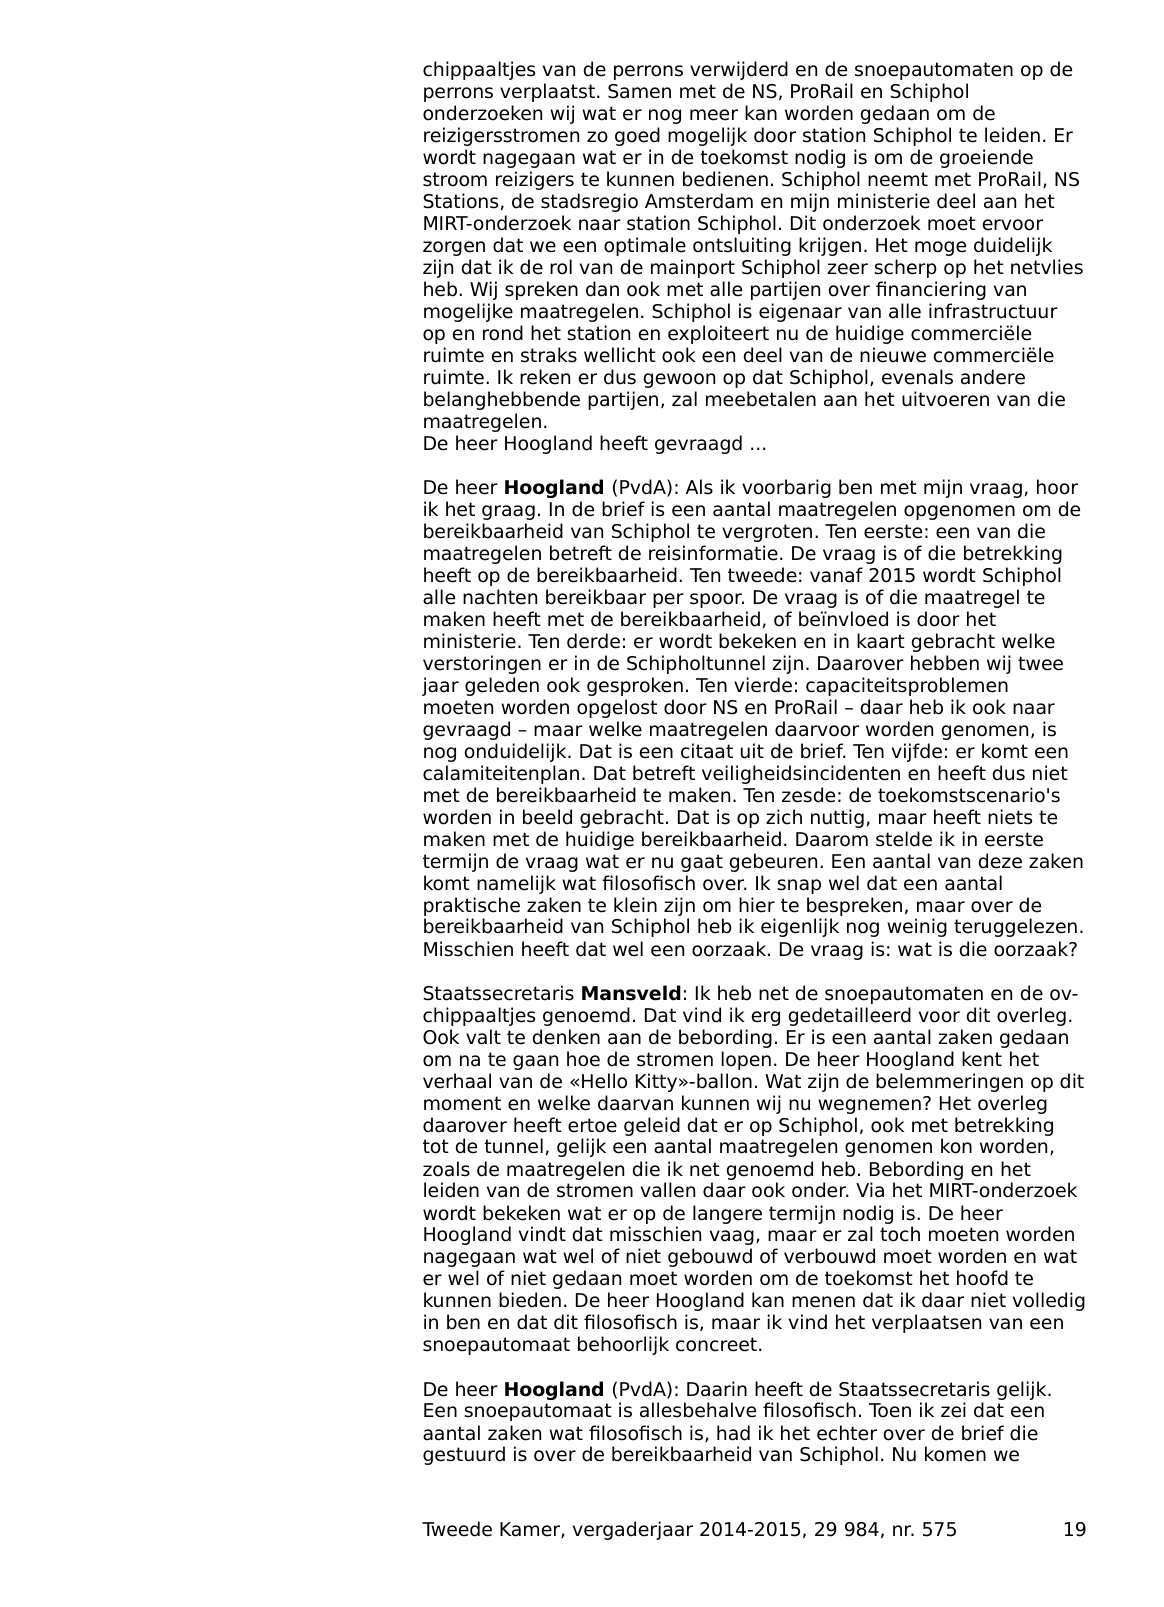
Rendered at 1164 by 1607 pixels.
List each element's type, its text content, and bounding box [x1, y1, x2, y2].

text De heer Hoogland heeft gevraagd ... [422, 433, 1087, 455]
text chippaaltjes van de perrons verwijderd en de snoepautomaten op de perrons verplaatst. Samen met de NS, ProRail en Schiphol onderzoeken wij wat er nog meer kan worden gedaan om de reizigersstromen zo goed mogelijk door station Schiphol te leiden. Er wordt nagegaan wat er in de toekomst nodig is om de groeiende stroom reizigers te kunnen bedienen. Schiphol neemt met ProRail, NS Stations, de stadsregio Amsterdam en mijn ministerie deel aan het MIRT-onderzoek naar station Schiphol. Dit onderzoek moet ervoor zorgen dat we een optimale ontsluiting krijgen. Het moge duidelijk zijn dat ik de rol van de mainport Schiphol zeer scherp op het netvlies heb. Wij spreken dan ook met alle partijen over financiering van mogelijke maatregelen. Schiphol is eigenaar van alle infrastructuur op en rond het station en exploiteert nu de huidige commerciële ruimte en straks wellicht ook een deel van de nieuwe commerciële ruimte. Ik reken er dus gewoon op dat Schiphol, evenals andere belanghebbende partijen, zal meebetalen aan het uitvoeren van die maatregelen. [422, 59, 1087, 433]
text De heer Hoogland (PvdA): Daarin heeft de Staatssecretaris gelijk. Een snoepautomaat is allesbehalve filosofisch. Toen ik zei dat een aantal zaken wat filosofisch is, had ik het echter over de brief die gestuurd is over de bereikbaarheid van Schiphol. Nu komen we [422, 1378, 1087, 1466]
text Staatssecretaris Mansveld: Ik heb net de snoepautomaten en de ov-chippaaltjes genoemd. Dat vind ik erg gedetailleerd voor dit overleg. Ook valt te denken aan de bebording. Er is een aantal zaken gedaan om na te gaan hoe de stromen lopen. De heer Hoogland kent het verhaal van de «Hello Kitty»-ballon. Wat zijn de belemmeringen op dit moment en welke daarvan kunnen wij nu wegnemen? Het overleg daarover heeft ertoe geleid dat er op Schiphol, ook met betrekking tot de tunnel, gelijk een aantal maatregelen genomen kon worden, zoals de maatregelen die ik net genoemd heb. Bebording en het leiden van de stromen vallen daar ook onder. Via het MIRT-onderzoek wordt bekeken wat er op de langere termijn nodig is. De heer Hoogland vindt dat misschien vaag, maar er zal toch moeten worden nagegaan wat wel of niet gebouwd of verbouwd moet worden en wat er wel of niet gedaan moet worden om de toekomst het hoofd te kunnen bieden. De heer Hoogland kan menen dat ik daar niet volledig in ben en dat dit filosofisch is, maar ik vind het verplaatsen van een snoepautomaat behoorlijk concreet. [422, 983, 1087, 1356]
text De heer Hoogland (PvdA): Als ik voorbarig ben met mijn vraag, hoor ik het graag. In de brief is een aantal maatregelen opgenomen om de bereikbaarheid van Schiphol te vergroten. Ten eerste: een van die maatregelen betreft de reisinformatie. De vraag is of die betrekking heeft op de bereikbaarheid. Ten tweede: vanaf 2015 wordt Schiphol alle nachten bereikbaar per spoor. De vraag is of die maatregel te maken heeft met de bereikbaarheid, of beïnvloed is door het ministerie. Ten derde: er wordt bekeken en in kaart gebracht welke verstoringen er in de Schipholtunnel zijn. Daarover hebben wij twee jaar geleden ook gesproken. Ten vierde: capaciteitsproblemen moeten worden opgelost door NS en ProRail – daar heb ik ook naar gevraagd – maar welke maatregelen daarvoor worden genomen, is nog onduidelijk. Dat is een citaat uit de brief. Ten vijfde: er komt een calamiteitenplan. Dat betreft veiligheidsincidenten en heeft dus niet met de bereikbaarheid te maken. Ten zesde: de toekomstscenario's worden in beeld gebracht. Dat is op zich nuttig, maar heeft niets te maken met de huidige bereikbaarheid. Daarom stelde ik in eerste termijn de vraag wat er nu gaat gebeuren. Een aantal van deze zaken komt namelijk wat filosofisch over. Ik snap wel dat een aantal praktische zaken te klein zijn om hier te bespreken, maar over de bereikbaarheid van Schiphol heb ik eigenlijk nog weinig teruggelezen. Misschien heeft dat wel een oorzaak. De vraag is: wat is die oorzaak? [422, 477, 1087, 960]
